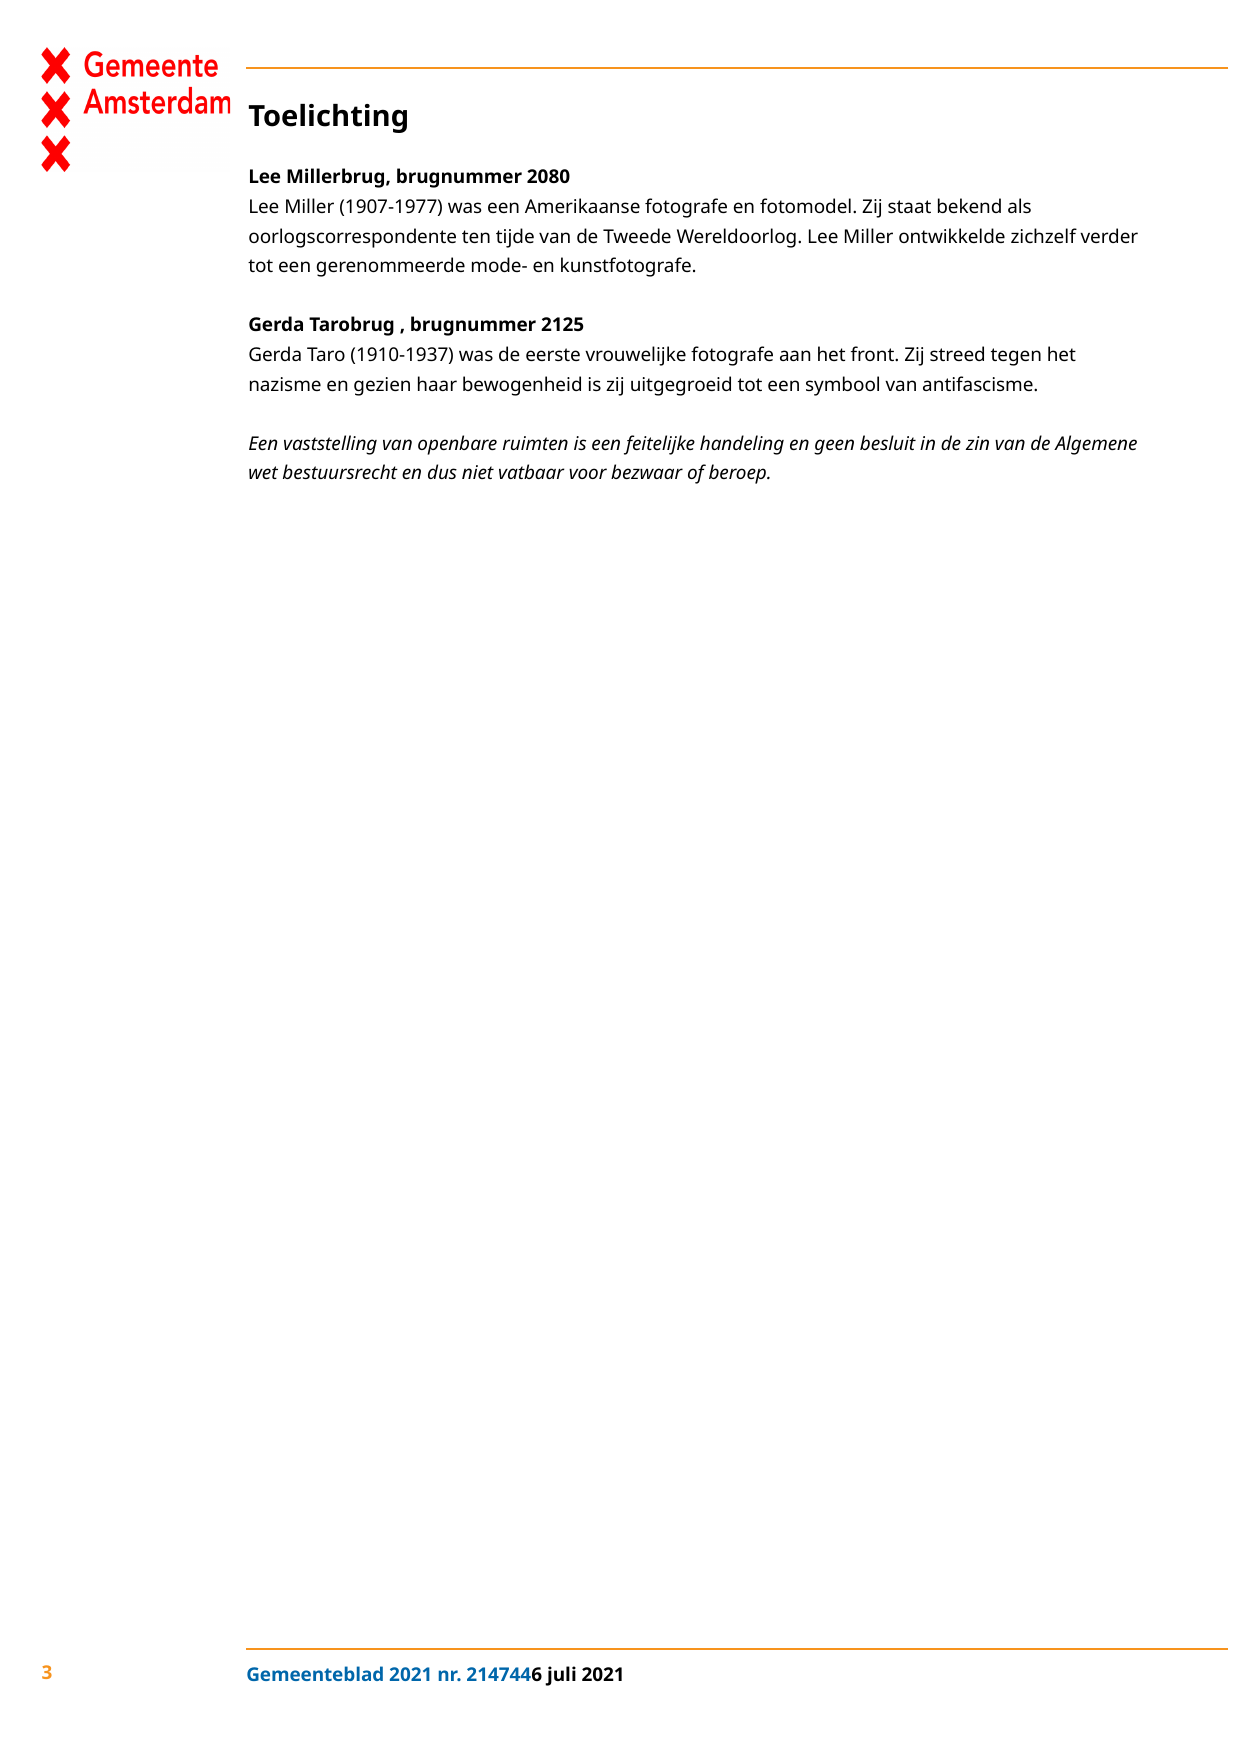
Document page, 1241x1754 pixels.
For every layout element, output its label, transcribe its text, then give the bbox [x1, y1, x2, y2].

text Lee Millerbrug, brugnummer 2080 [248, 164, 1152, 189]
picture [41, 47, 231, 172]
text Toelichting [248, 95, 1152, 134]
text Gerda Tarobrug , brugnummer 2125 [248, 312, 1152, 337]
text Een vaststelling van openbare ruimten is een feitelijke handeling en geen besluit in de zin van de Algemene wet bestuursrecht en dus niet vatbaar voor bezwaar of beroep. [248, 430, 1152, 485]
text Gerda Taro (1910-1937) was de eerste vrouwelijke fotografe aan het front. Zij streed tegen het nazisme en gezien haar bewogenheid is zij uitgegroeid tot een symbool van antifascisme. [248, 341, 1152, 396]
text Lee Miller (1907-1977) was een Amerikaanse fotografe en fotomodel. Zij staat bekend als oorlogscorrespondente ten tijde van de Tweede Wereldoorlog. Lee Miller ontwikkelde zichzelf verder tot een gerenommeerde mode- en kunstfotografe. [248, 193, 1152, 278]
